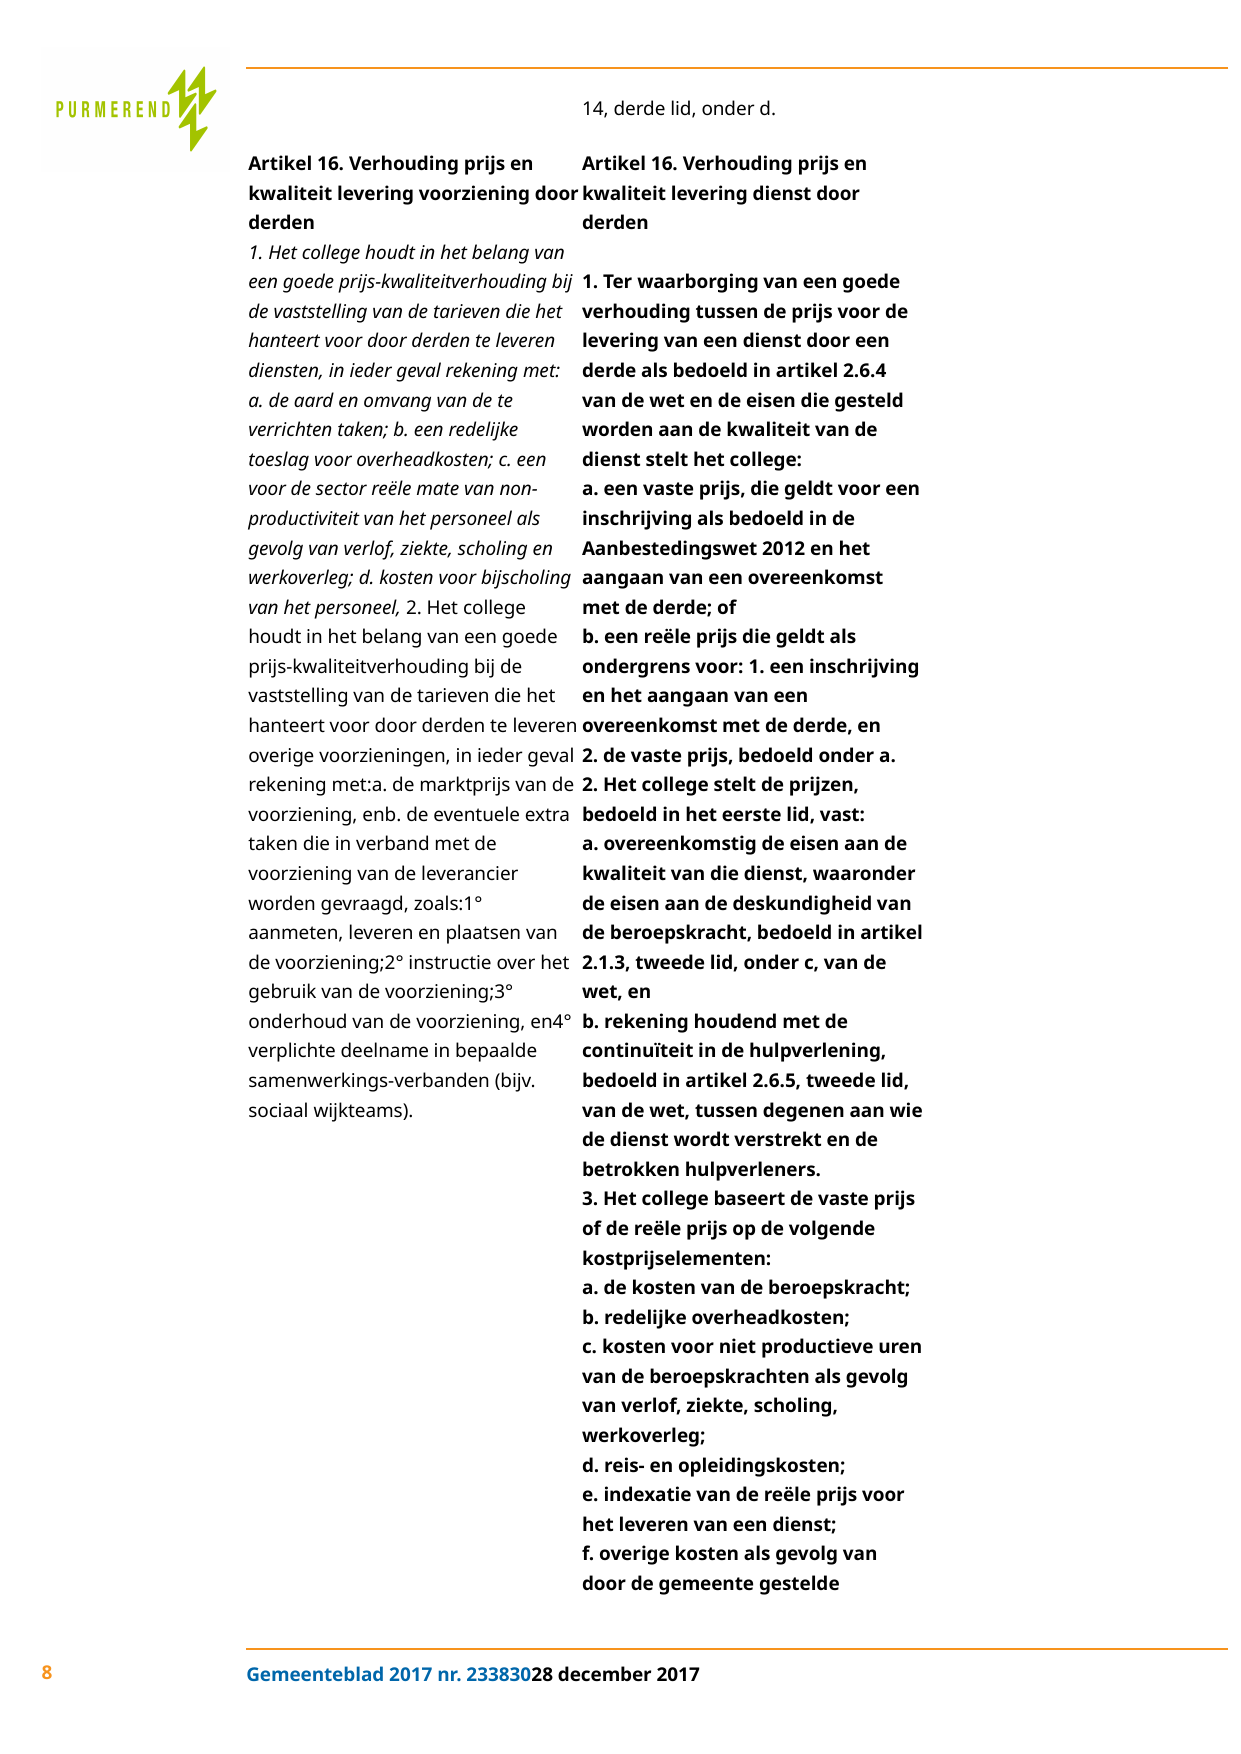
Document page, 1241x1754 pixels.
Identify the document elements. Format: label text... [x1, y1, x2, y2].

table_cell [248, 95, 582, 150]
table_cell Artikel 16. Verhouding prijs en kwaliteit levering voorziening door derden 1. Het college houdt in het belang van een goede prijs-kwaliteitverhouding bij de vaststelling van de tarieven die het hanteert voor door derden te leveren diensten, in ieder geval rekening met: a. de aard en omvang van de te verrichten taken; b. een redelijke toeslag voor overheadkosten; c. een voor de sector reële mate van non-productiviteit van het personeel als gevolg van verlof, ziekte, scholing en werkoverleg; d. kosten voor bijscholing van het personeel, 2. Het college houdt in het belang van een goede prijs-kwaliteitverhouding bij de vaststelling van de tarieven die het hanteert voor door derden te leveren overige voorzieningen, in ieder geval rekening met:a. de marktprijs van de voorziening, enb. de eventuele extra taken die in verband met de voorziening van de leverancier worden gevraagd, zoals:1° aanmeten, leveren en plaatsen van de voorziening;2° instructie over het gebruik van de voorziening;3° onderhoud van de voorziening, en4° verplichte deelname in bepaalde samenwerkings-verbanden (bijv. sociaal wijkteams). [248, 150, 582, 1596]
table_cell [926, 150, 1152, 1596]
picture [41, 47, 231, 172]
table_cell Artikel 16. Verhouding prijs en kwaliteit levering dienst door derden 1. Ter waarborging van een goede verhouding tussen de prijs voor de levering van een dienst door een derde als bedoeld in artikel 2.6.4 van de wet en de eisen die gesteld worden aan de kwaliteit van de dienst stelt het college: a. een vaste prijs, die geldt voor een inschrijving als bedoeld in de Aanbestedingswet 2012 en het aangaan van een overeenkomst met de derde; of b. een reële prijs die geldt als ondergrens voor: 1. een inschrijving en het aangaan van een overeenkomst met de derde, en 2. de vaste prijs, bedoeld onder a. 2. Het college stelt de prijzen, bedoeld in het eerste lid, vast: a. overeenkomstig de eisen aan de kwaliteit van die dienst, waaronder de eisen aan de deskundigheid van de beroepskracht, bedoeld in artikel 2.1.3, tweede lid, onder c, van de wet, en b. rekening houdend met de continuïteit in de hulpverlening, bedoeld in artikel 2.6.5, tweede lid, van de wet, tussen degenen aan wie de dienst wordt verstrekt en de betrokken hulpverleners. 3. Het college baseert de vaste prijs of de reële prijs op de volgende kostprijselementen: a. de kosten van de beroepskracht; b. redelijke overheadkosten; c. kosten voor niet productieve uren van de beroepskrachten als gevolg van verlof, ziekte, scholing, werkoverleg; d. reis- en opleidingskosten; e. indexatie van de reële prijs voor het leveren van een dienst; f. overige kosten als gevolg van door de gemeente gestelde [582, 150, 926, 1596]
table_cell [926, 95, 1152, 150]
table_cell 14, derde lid, onder d. [582, 95, 926, 150]
